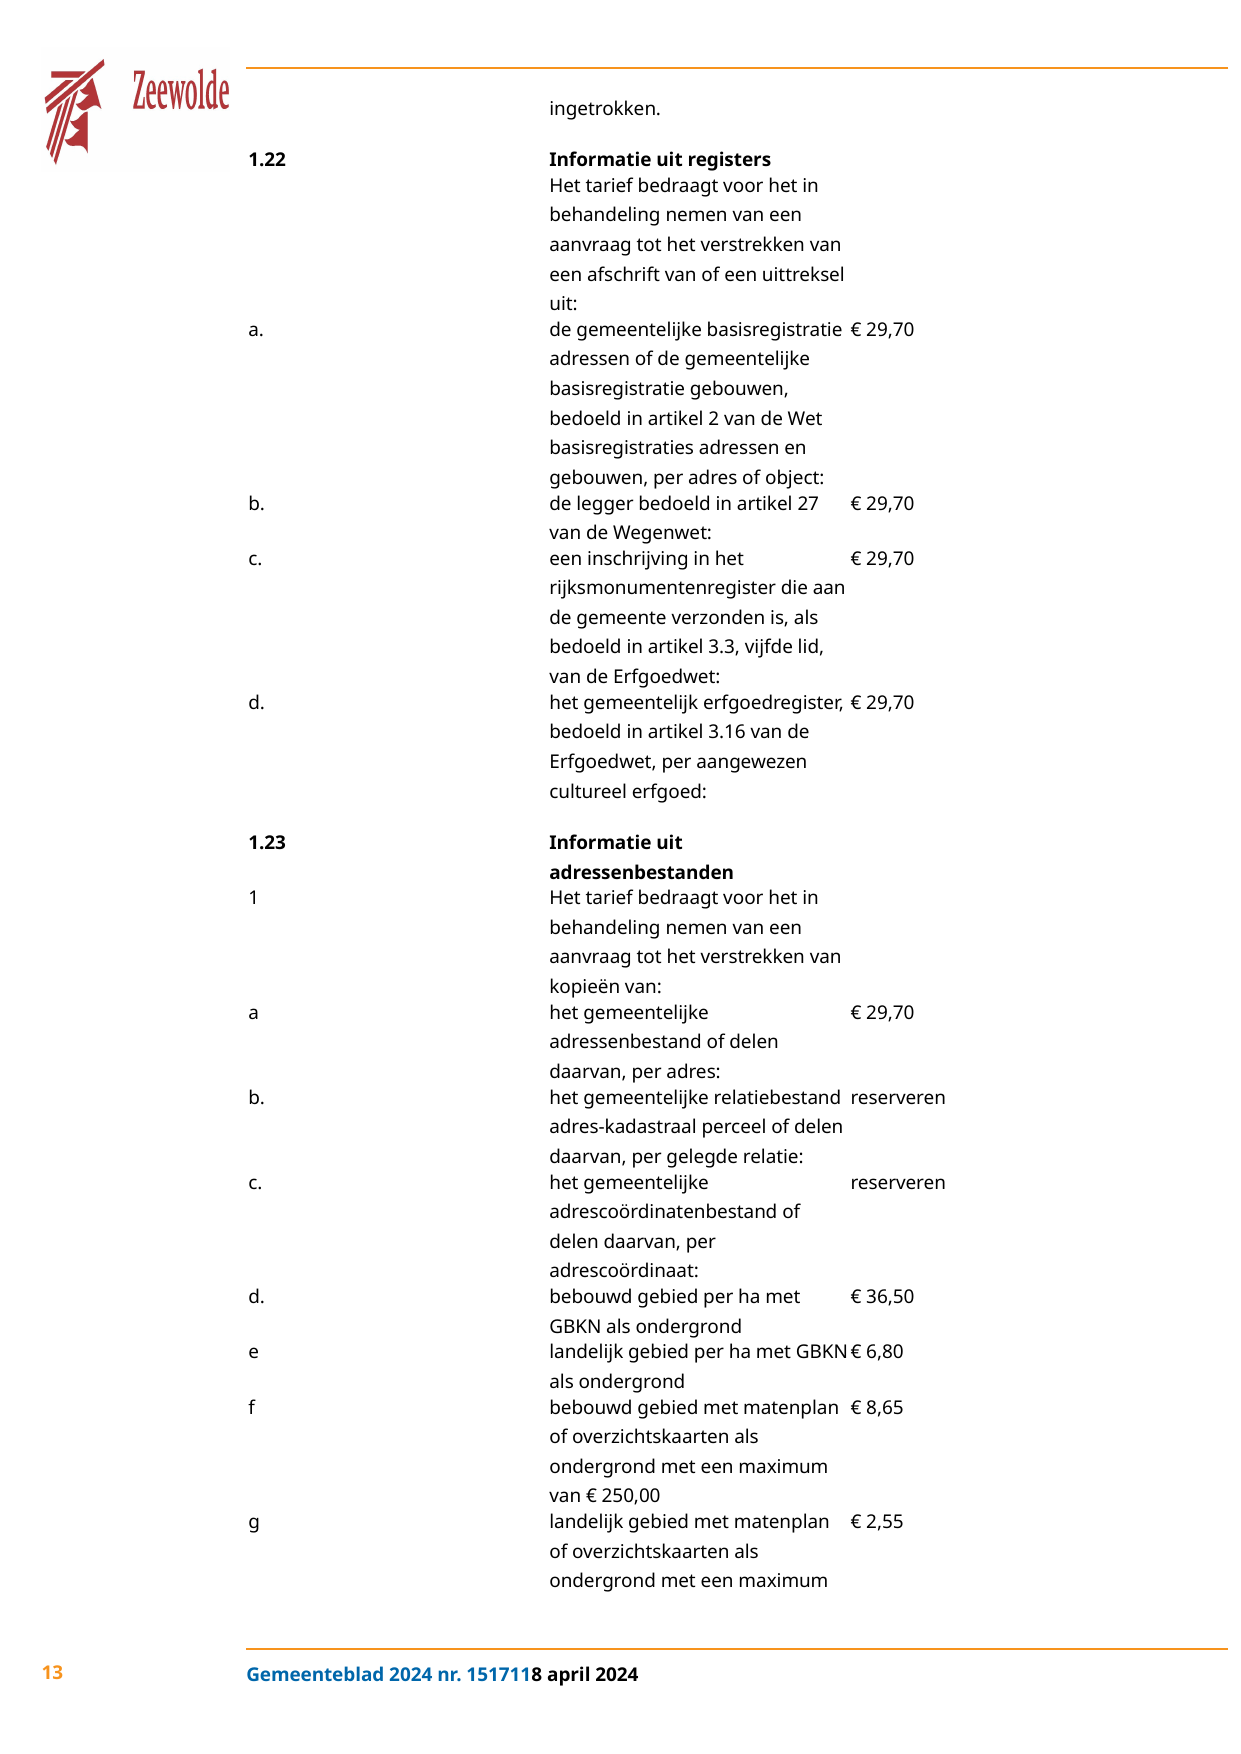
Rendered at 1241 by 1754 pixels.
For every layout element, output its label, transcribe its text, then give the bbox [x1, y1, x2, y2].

table_cell het gemeentelijk erfgoedregister, bedoeld in artikel 3.16 van de Erfgoedwet, per aangewezen cultureel erfgoed: [549, 689, 850, 803]
table_cell reserveren [850, 1084, 1152, 1169]
table_cell [248, 121, 549, 146]
table_cell landelijk gebied per ha met GBKN als ondergrond [549, 1339, 850, 1394]
table_cell a [248, 999, 549, 1084]
table_cell [248, 172, 549, 316]
table_cell € 29,70 [850, 999, 1152, 1084]
table_cell [248, 95, 549, 121]
table_cell [850, 121, 1152, 146]
table_cell landelijk gebied met matenplan of overzichtskaarten als ondergrond met een maximum [549, 1509, 850, 1593]
table_cell Informatie uit adressenbestanden [549, 829, 850, 884]
table_cell [850, 146, 1152, 172]
table_cell [248, 804, 549, 829]
table_cell ingetrokken. [549, 95, 850, 121]
table_cell een inschrijving in het rijksmonumentenregister die aan de gemeente verzonden is, als bedoeld in artikel 3.3, vijfde lid, van de Erfgoedwet: [549, 545, 850, 689]
table_cell bebouwd gebied met matenplan of overzichtskaarten als ondergrond met een maximum van € 250,00 [549, 1394, 850, 1508]
table_cell b. [248, 490, 549, 545]
table_cell [850, 829, 1152, 884]
table_cell het gemeentelijke adrescoördinatenbestand of delen daarvan, per adrescoördinaat: [549, 1169, 850, 1283]
table_cell het gemeentelijke adressenbestand of delen daarvan, per adres: [549, 999, 850, 1084]
table_cell reserveren [850, 1169, 1152, 1283]
table_cell a. [248, 316, 549, 490]
table_cell Het tarief bedraagt voor het in behandeling nemen van een aanvraag tot het verstrekken van een afschrift van of een uittreksel uit: [549, 172, 850, 316]
table_cell het gemeentelijke relatiebestand adres-kadastraal perceel of delen daarvan, per gelegde relatie: [549, 1084, 850, 1169]
table_cell € 6,80 [850, 1339, 1152, 1394]
table_cell [850, 885, 1152, 999]
table_cell [549, 121, 850, 146]
table_cell c. [248, 1169, 549, 1283]
table_cell [549, 804, 850, 829]
table_cell de gemeentelijke basisregistratie adressen of de gemeentelijke basisregistratie gebouwen, bedoeld in artikel 2 van de Wet basisregistraties adressen en gebouwen, per adres of object: [549, 316, 850, 490]
table_cell b. [248, 1084, 549, 1169]
table_cell Het tarief bedraagt voor het in behandeling nemen van een aanvraag tot het verstrekken van kopieën van: [549, 885, 850, 999]
table_cell de legger bedoeld in artikel 27 van de Wegenwet: [549, 490, 850, 545]
table_cell g [248, 1509, 549, 1593]
table_cell Informatie uit registers [549, 146, 850, 172]
table_cell 1.23 [248, 829, 549, 884]
table_cell € 8,65 [850, 1394, 1152, 1508]
table_cell f [248, 1394, 549, 1508]
table_cell d. [248, 689, 549, 803]
table_cell € 29,70 [850, 545, 1152, 689]
table_cell 1.22 [248, 146, 549, 172]
table_cell € 29,70 [850, 316, 1152, 490]
table_cell € 2,55 [850, 1509, 1152, 1593]
table_cell 1 [248, 885, 549, 999]
picture [41, 47, 231, 172]
table_cell € 36,50 [850, 1283, 1152, 1339]
table_cell d. [248, 1283, 549, 1339]
table_cell € 29,70 [850, 490, 1152, 545]
table_cell c. [248, 545, 549, 689]
table_cell e [248, 1339, 549, 1394]
table_cell [850, 804, 1152, 829]
table_cell [850, 95, 1152, 121]
table_cell bebouwd gebied per ha met GBKN als ondergrond [549, 1283, 850, 1339]
table_cell [850, 172, 1152, 316]
table_cell € 29,70 [850, 689, 1152, 803]
